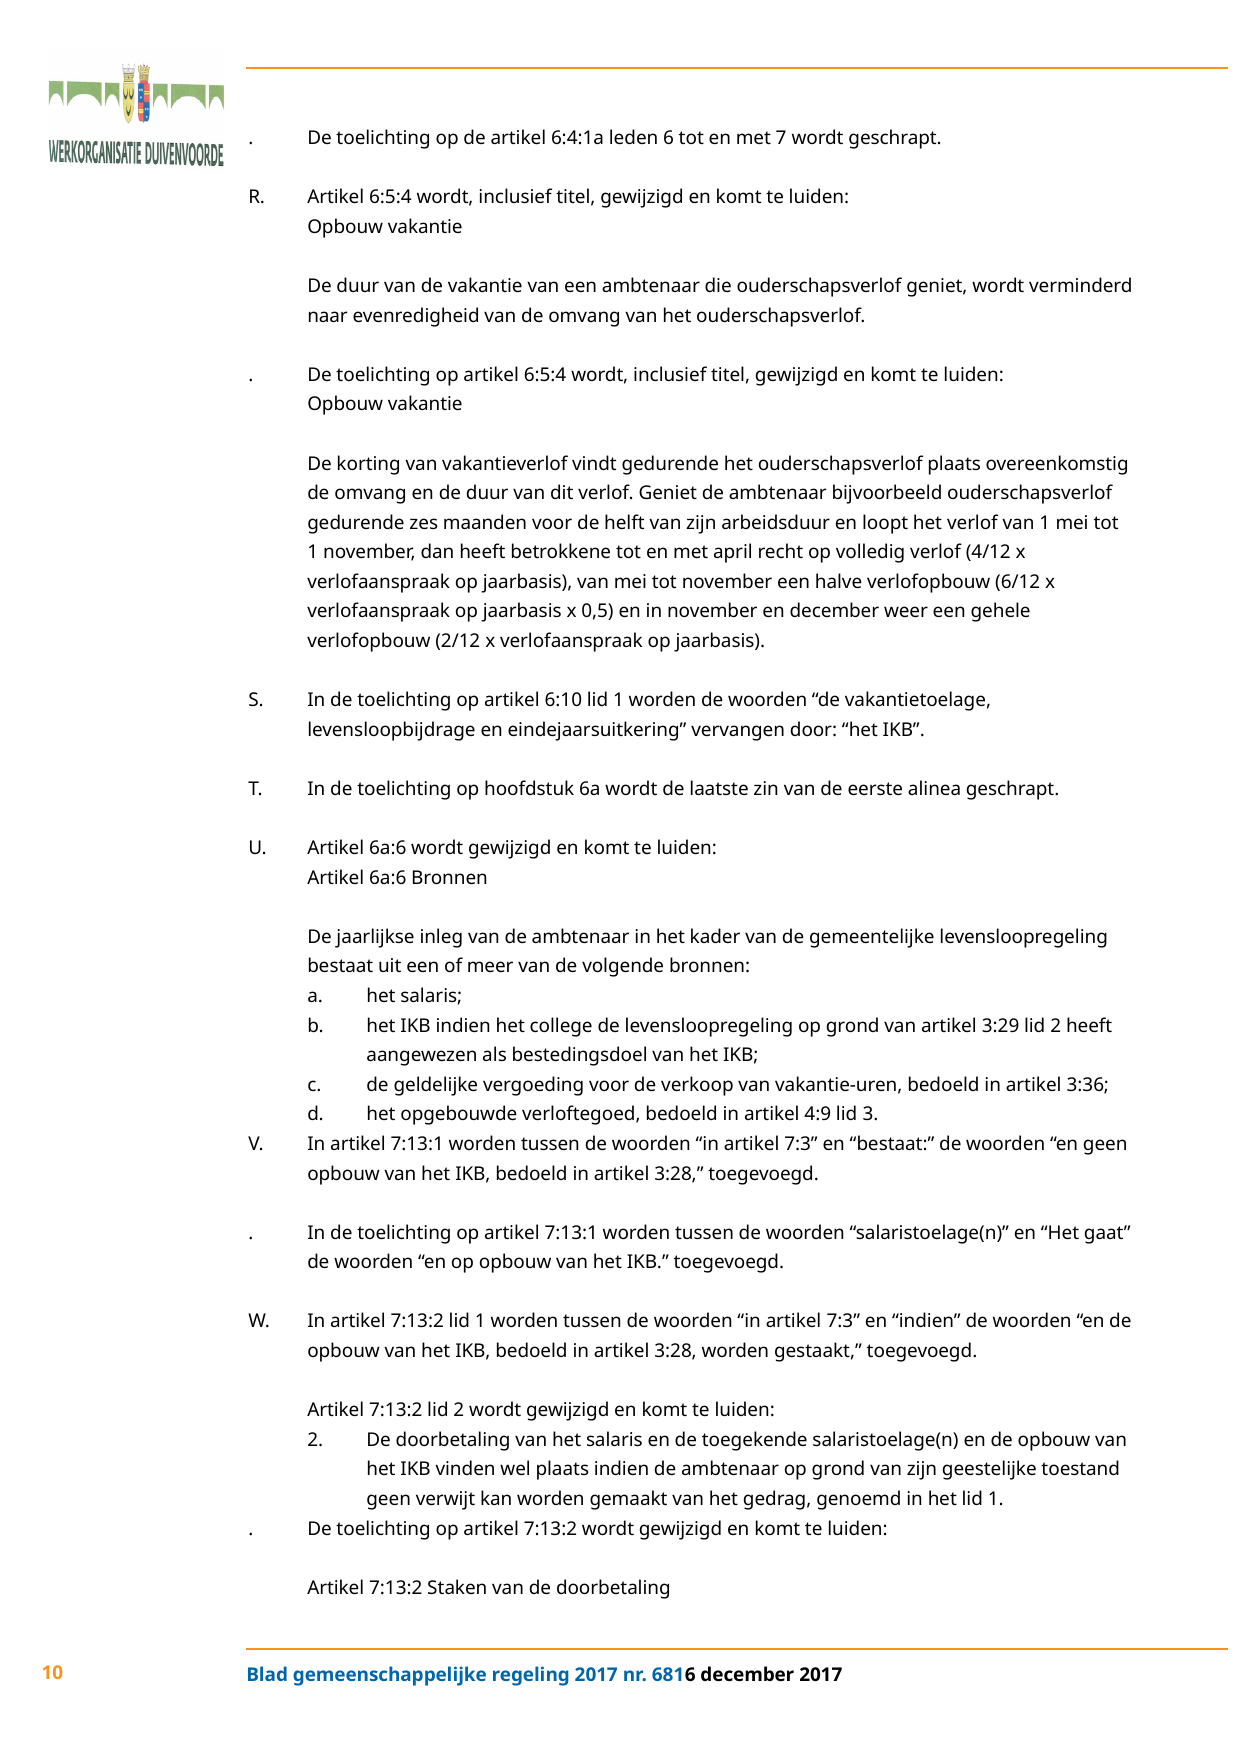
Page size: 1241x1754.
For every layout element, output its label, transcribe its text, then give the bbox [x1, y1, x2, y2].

list De toelichting op de artikel 6:4:1a leden 6 tot en met 7 wordt geschrapt. [248, 124, 1152, 150]
list In de toelichting op hoofdstuk 6a wordt de laatste zin van de eerste alinea geschrapt. [248, 775, 1152, 801]
list Opbouw vakantie [248, 391, 1152, 416]
list De duur van de vakantie van een ambtenaar die ouderschapsverlof geniet, wordt verminderd naar evenredigheid van de omvang van het ouderschapsverlof. [248, 272, 1152, 328]
list Artikel 6:5:4 wordt, inclusief titel, gewijzigd en komt te luiden: [248, 183, 1152, 209]
list Artikel 6a:6 Bronnen [248, 864, 1152, 890]
list In artikel 7:13:2 lid 1 worden tussen de woorden “in artikel 7:3” en “indien” de woorden “en de opbouw van het IKB, bedoeld in artikel 3:28, worden gestaakt,” toegevoegd. [248, 1308, 1152, 1363]
list In artikel 7:13:1 worden tussen de woorden “in artikel 7:3” en “bestaat:” de woorden “en geen opbouw van het IKB, bedoeld in artikel 3:28,” toegevoegd. [248, 1130, 1152, 1186]
picture [41, 47, 231, 172]
list In de toelichting op artikel 6:10 lid 1 worden de woorden “de vakantietoelage, levensloopbijdrage en eindejaarsuitkering” vervangen door: “het IKB”. [248, 686, 1152, 742]
list het IKB indien het college de levensloopregeling op grond van artikel 3:29 lid 2 heeft aangewezen als bestedingsdoel van het IKB; [307, 1012, 1152, 1067]
list Artikel 6a:6 wordt gewijzigd en komt te luiden: [248, 834, 1152, 860]
list het salaris; [307, 982, 1152, 1008]
list Artikel 7:13:2 lid 2 wordt gewijzigd en komt te luiden: [248, 1396, 1152, 1422]
list Artikel 7:13:2 Staken van de doorbetaling [248, 1574, 1152, 1600]
list Opbouw vakantie [248, 213, 1152, 239]
list het opgebouwde verloftegoed, bedoeld in artikel 4:9 lid 3. [307, 1101, 1152, 1126]
list De toelichting op artikel 7:13:2 wordt gewijzigd en komt te luiden: [248, 1515, 1152, 1541]
list In de toelichting op artikel 7:13:1 worden tussen de woorden “salaristoelage(n)” en “Het gaat” de woorden “en op opbouw van het IKB.” toegevoegd. [248, 1219, 1152, 1274]
list De doorbetaling van het salaris en de toegekende salaristoelage(n) en de opbouw van het IKB vinden wel plaats indien de ambtenaar op grond van zijn geestelijke toestand geen verwijt kan worden gemaakt van het gedrag, genoemd in het lid 1. [307, 1426, 1152, 1511]
list De jaarlijkse inleg van de ambtenaar in het kader van de gemeentelijke levensloopregeling bestaat uit een of meer van de volgende bronnen: [248, 923, 1152, 978]
list De toelichting op artikel 6:5:4 wordt, inclusief titel, gewijzigd en komt te luiden: [248, 361, 1152, 387]
list De korting van vakantieverlof vindt gedurende het ouderschapsverlof plaats overeenkomstig de omvang en de duur van dit verlof. Geniet de ambtenaar bijvoorbeeld ouderschapsverlof gedurende zes maanden voor de helft van zijn arbeidsduur en loopt het verlof van 1 mei tot 1 november, dan heeft betrokkene tot en met april recht op volledig verlof (4/12 x verlofaanspraak op jaarbasis), van mei tot november een halve verlofopbouw (6/12 x verlofaanspraak op jaarbasis x 0,5) en in november en december weer een gehele verlofopbouw (2/12 x verlofaanspraak op jaarbasis). [248, 450, 1152, 653]
list de geldelijke vergoeding voor de verkoop van vakantie-uren, bedoeld in artikel 3:36; [307, 1071, 1152, 1097]
